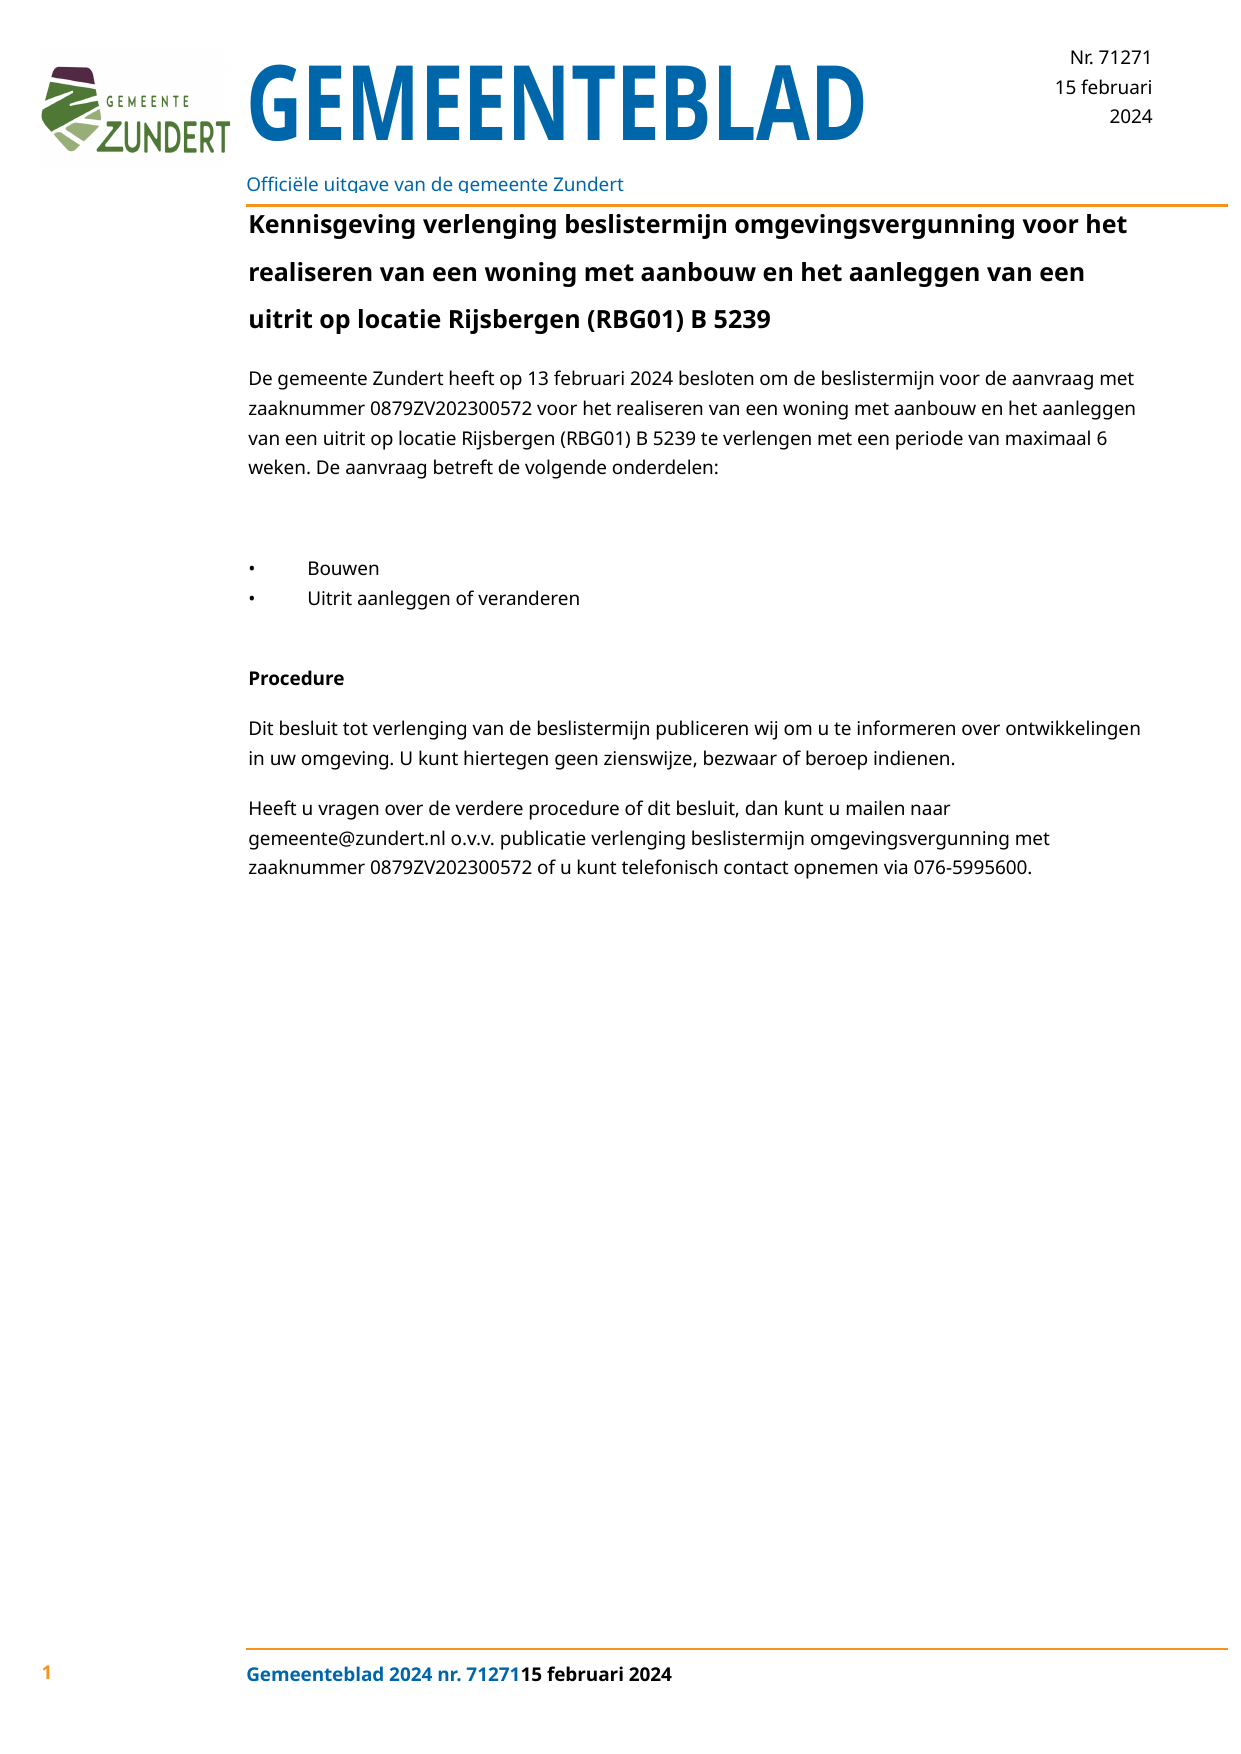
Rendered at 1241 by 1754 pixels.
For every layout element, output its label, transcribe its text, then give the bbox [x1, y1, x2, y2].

picture [41, 47, 231, 172]
text Heeft u vragen over de verdere procedure of dit besluit, dan kunt u mailen naar gemeente@zundert.nl o.v.v. publicatie verlenging beslistermijn omgevingsvergunning met zaaknummer 0879ZV202300572 of u kunt telefonisch contact opnemen via 076-5995600. [248, 795, 1152, 880]
text Dit besluit tot verlenging van de beslistermijn publiceren wij om u te informeren over ontwikkelingen in uw omgeving. U kunt hiertegen geen zienswijze, bezwaar of beroep indienen. [248, 715, 1152, 770]
list Bouwen [248, 555, 1152, 581]
text Procedure [248, 665, 1152, 690]
text De gemeente Zundert heeft op 13 februari 2024 besloten om de beslistermijn voor de aanvraag met zaaknummer 0879ZV202300572 voor het realiseren van een woning met aanbouw en het aanleggen van een uitrit op locatie Rijsbergen (RBG01) B 5239 te verlengen met een periode van maximaal 6 weken. De aanvraag betreft de volgende onderdelen: [248, 366, 1152, 480]
text Kennisgeving verlenging beslistermijn omgevingsvergunning voor het realiseren van een woning met aanbouw en het aanleggen van een uitrit op locatie Rijsbergen (RBG01) B 5239 [248, 207, 1152, 336]
list Uitrit aanleggen of veranderen [248, 585, 1152, 610]
